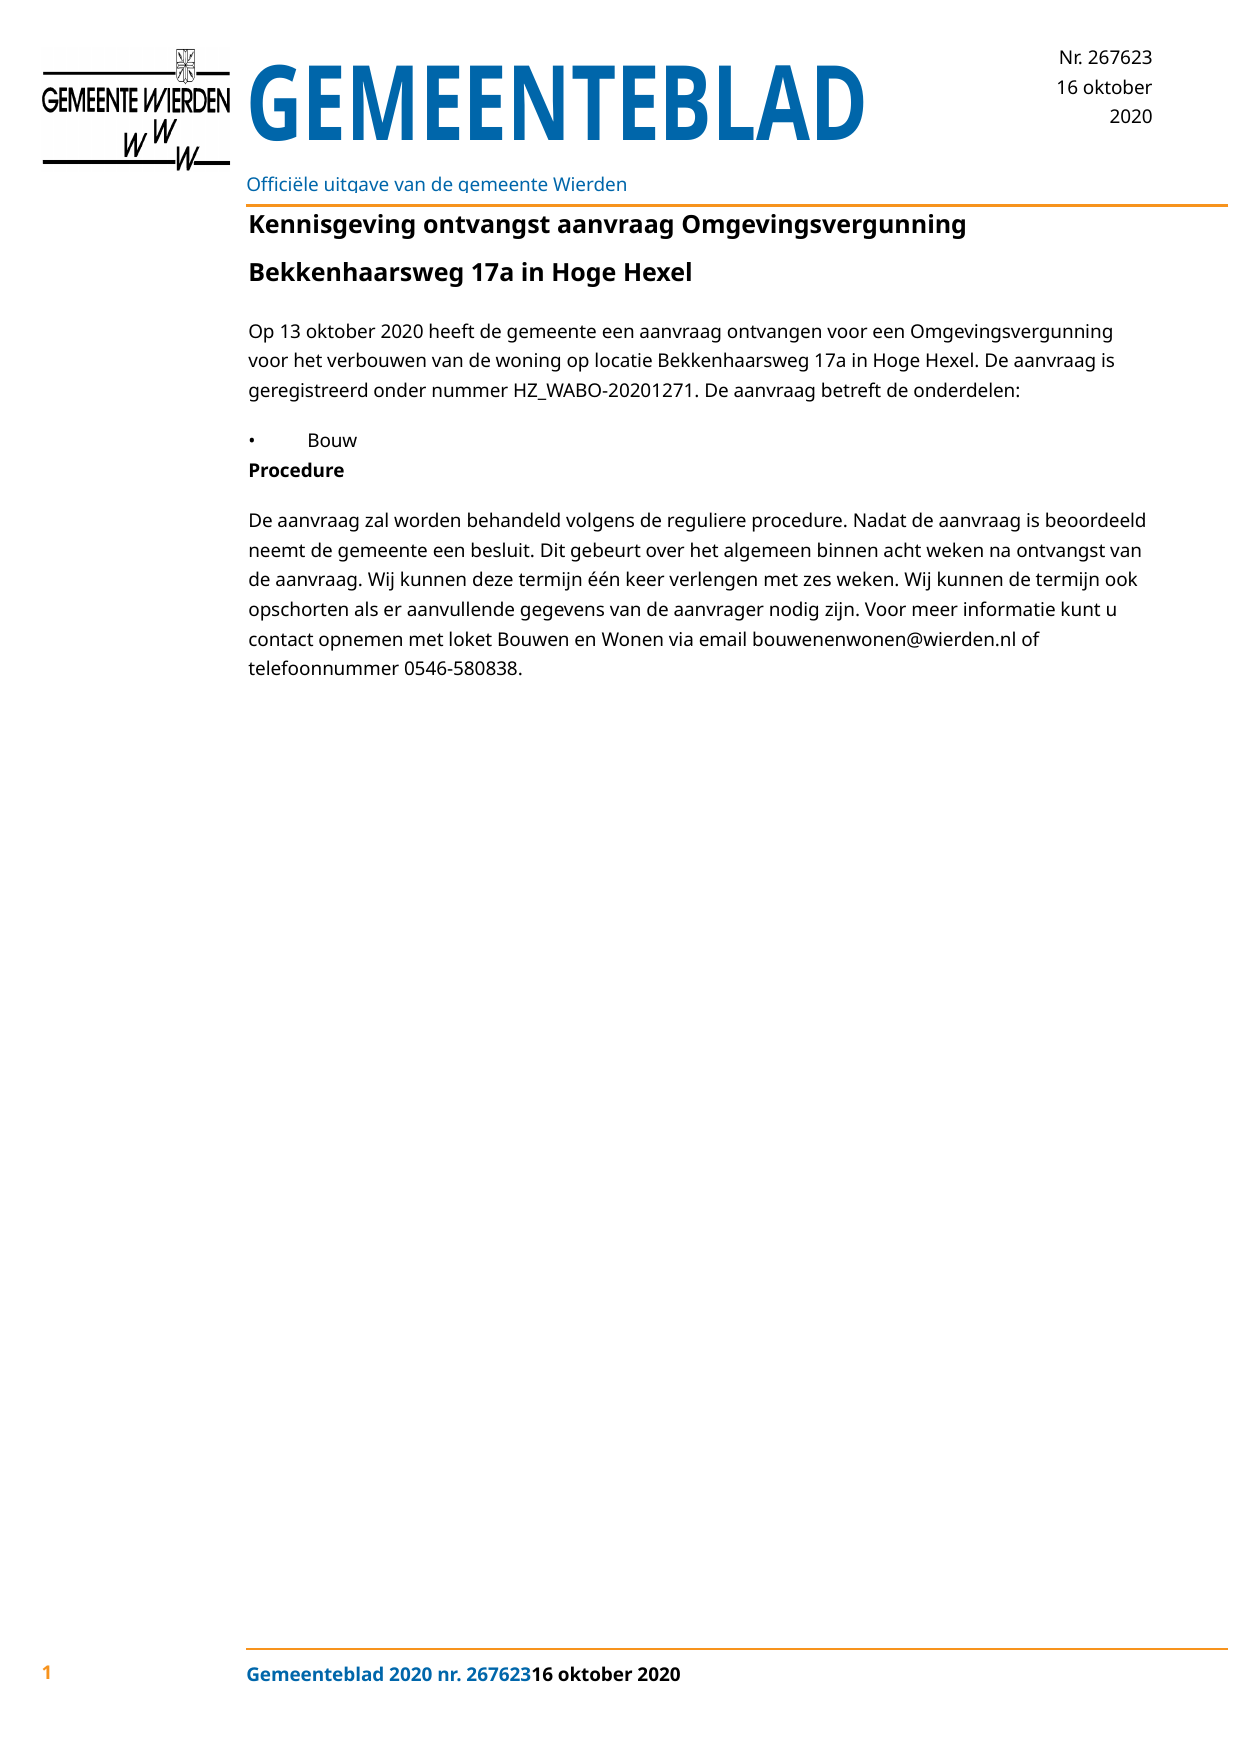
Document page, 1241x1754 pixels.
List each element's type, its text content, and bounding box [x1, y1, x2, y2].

text De aanvraag zal worden behandeld volgens de reguliere procedure. Nadat de aanvraag is beoordeeld neemt de gemeente een besluit. Dit gebeurt over het algemeen binnen acht weken na ontvangst van de aanvraag. Wij kunnen deze termijn één keer verlengen met zes weken. Wij kunnen de termijn ook opschorten als er aanvullende gegevens van de aanvrager nodig zijn. Voor meer informatie kunt u contact opnemen met loket Bouwen en Wonen via email bouwenenwonen@wierden.nl of telefoonnummer 0546-580838. [248, 507, 1152, 681]
text Op 13 oktober 2020 heeft de gemeente een aanvraag ontvangen voor een Omgevingsvergunning voor het verbouwen van de woning op locatie Bekkenhaarsweg 17a in Hoge Hexel. De aanvraag is geregistreerd onder nummer HZ_WABO-20201271. De aanvraag betreft de onderdelen: [248, 318, 1152, 403]
text Kennisgeving ontvangst aanvraag Omgevingsvergunning Bekkenhaarsweg 17a in Hoge Hexel [248, 207, 1152, 288]
picture [41, 47, 231, 172]
list Bouw [248, 427, 1152, 453]
text Procedure [248, 457, 1152, 483]
